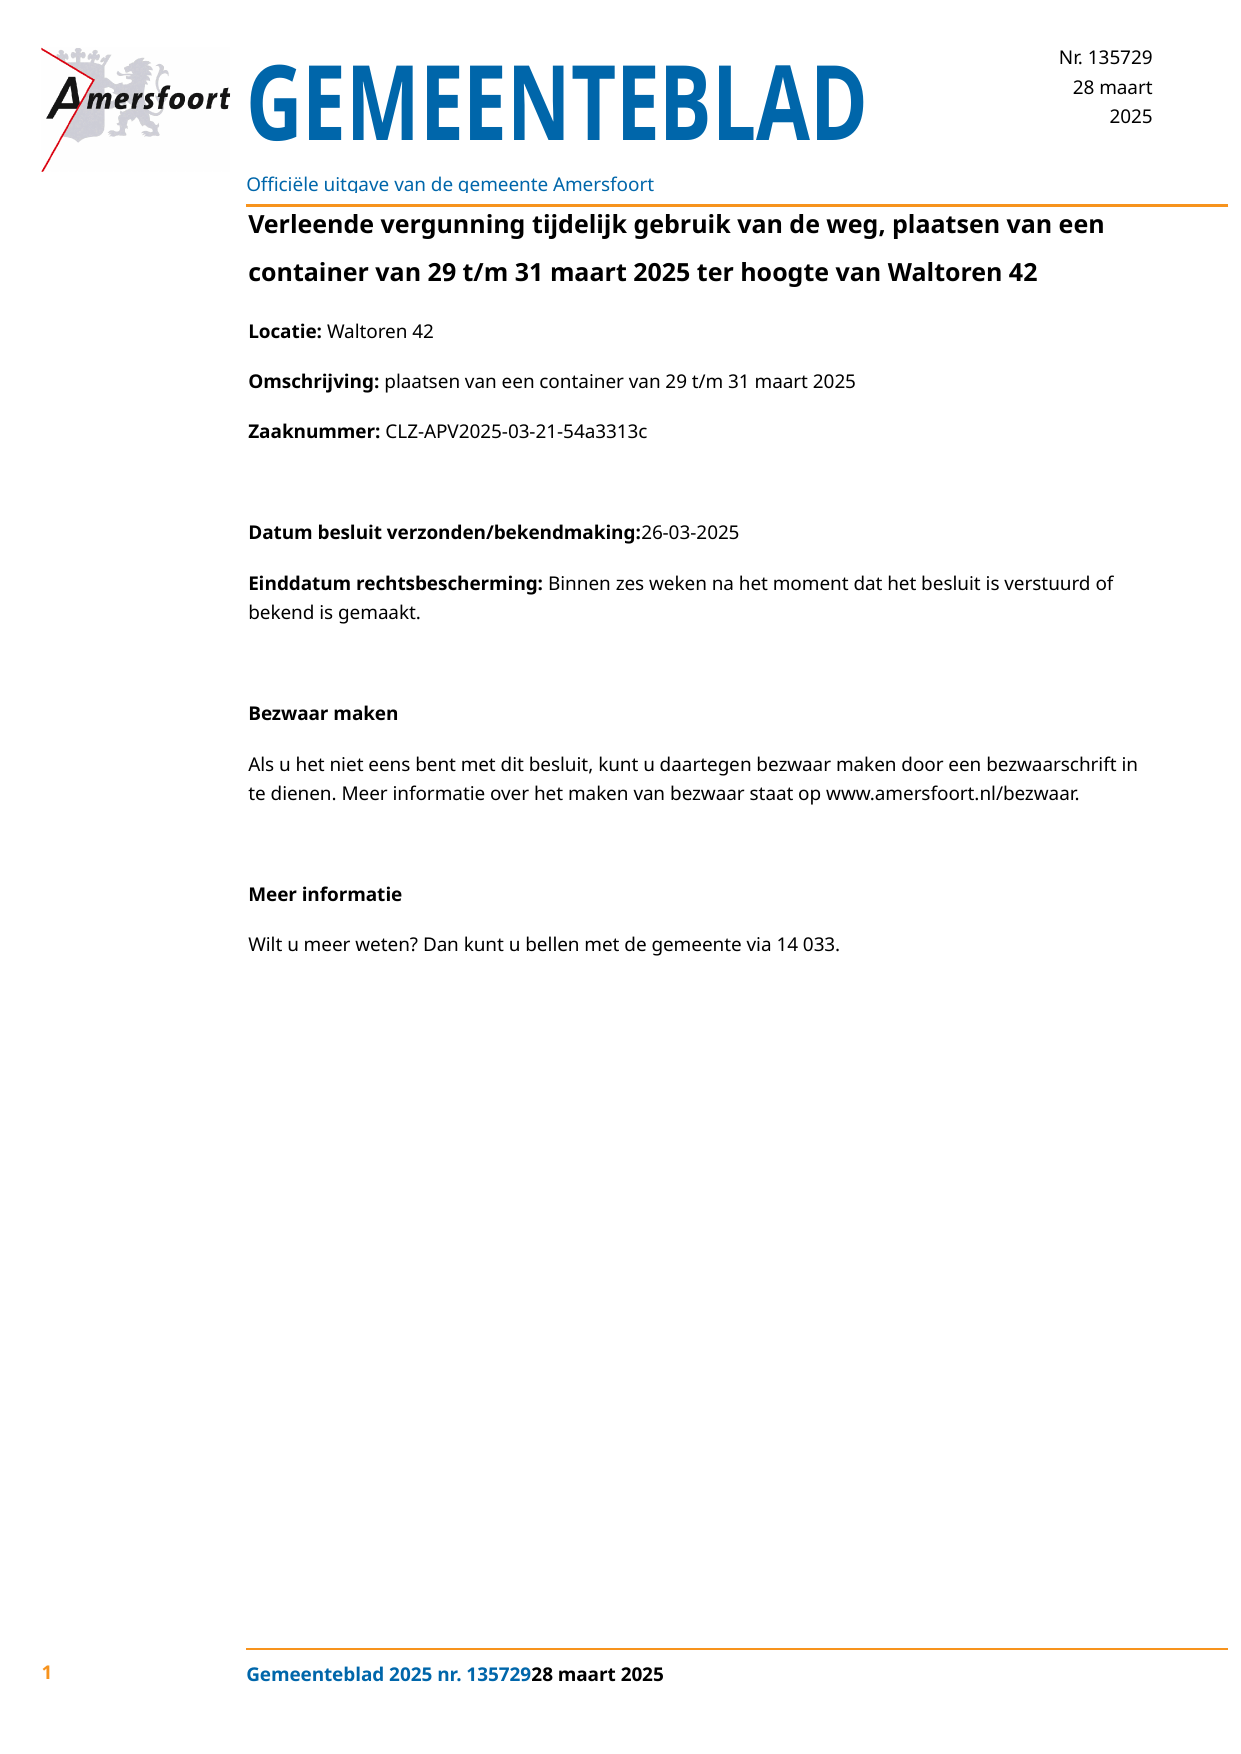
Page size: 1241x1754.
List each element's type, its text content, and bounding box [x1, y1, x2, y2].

text Locatie: Waltoren 42 [248, 318, 1152, 344]
text Wilt u meer weten? Dan kunt u bellen met de gemeente via 14 033. [248, 932, 1152, 957]
picture [41, 47, 231, 172]
text Datum besluit verzonden/bekendmaking:26-03-2025 [248, 519, 1152, 545]
text Meer informatie [248, 881, 1152, 907]
text Verleende vergunning tijdelijk gebruik van de weg, plaatsen van een container van 29 t/m 31 maart 2025 ter hoogte van Waltoren 42 [248, 207, 1152, 288]
text Omschrijving: plaatsen van een container van 29 t/m 31 maart 2025 [248, 368, 1152, 394]
text Einddatum rechtsbescherming: Binnen zes weken na het moment dat het besluit is verstuurd of bekend is gemaakt. [248, 570, 1152, 625]
text Als u het niet eens bent met dit besluit, kunt u daartegen bezwaar maken door een bezwaarschrift in te dienen. Meer informatie over het maken van bezwaar staat op www.amersfoort.nl/bezwaar. [248, 751, 1152, 806]
text Zaaknummer: CLZ-APV2025-03-21-54a3313c [248, 419, 1152, 444]
text Bezwaar maken [248, 700, 1152, 726]
